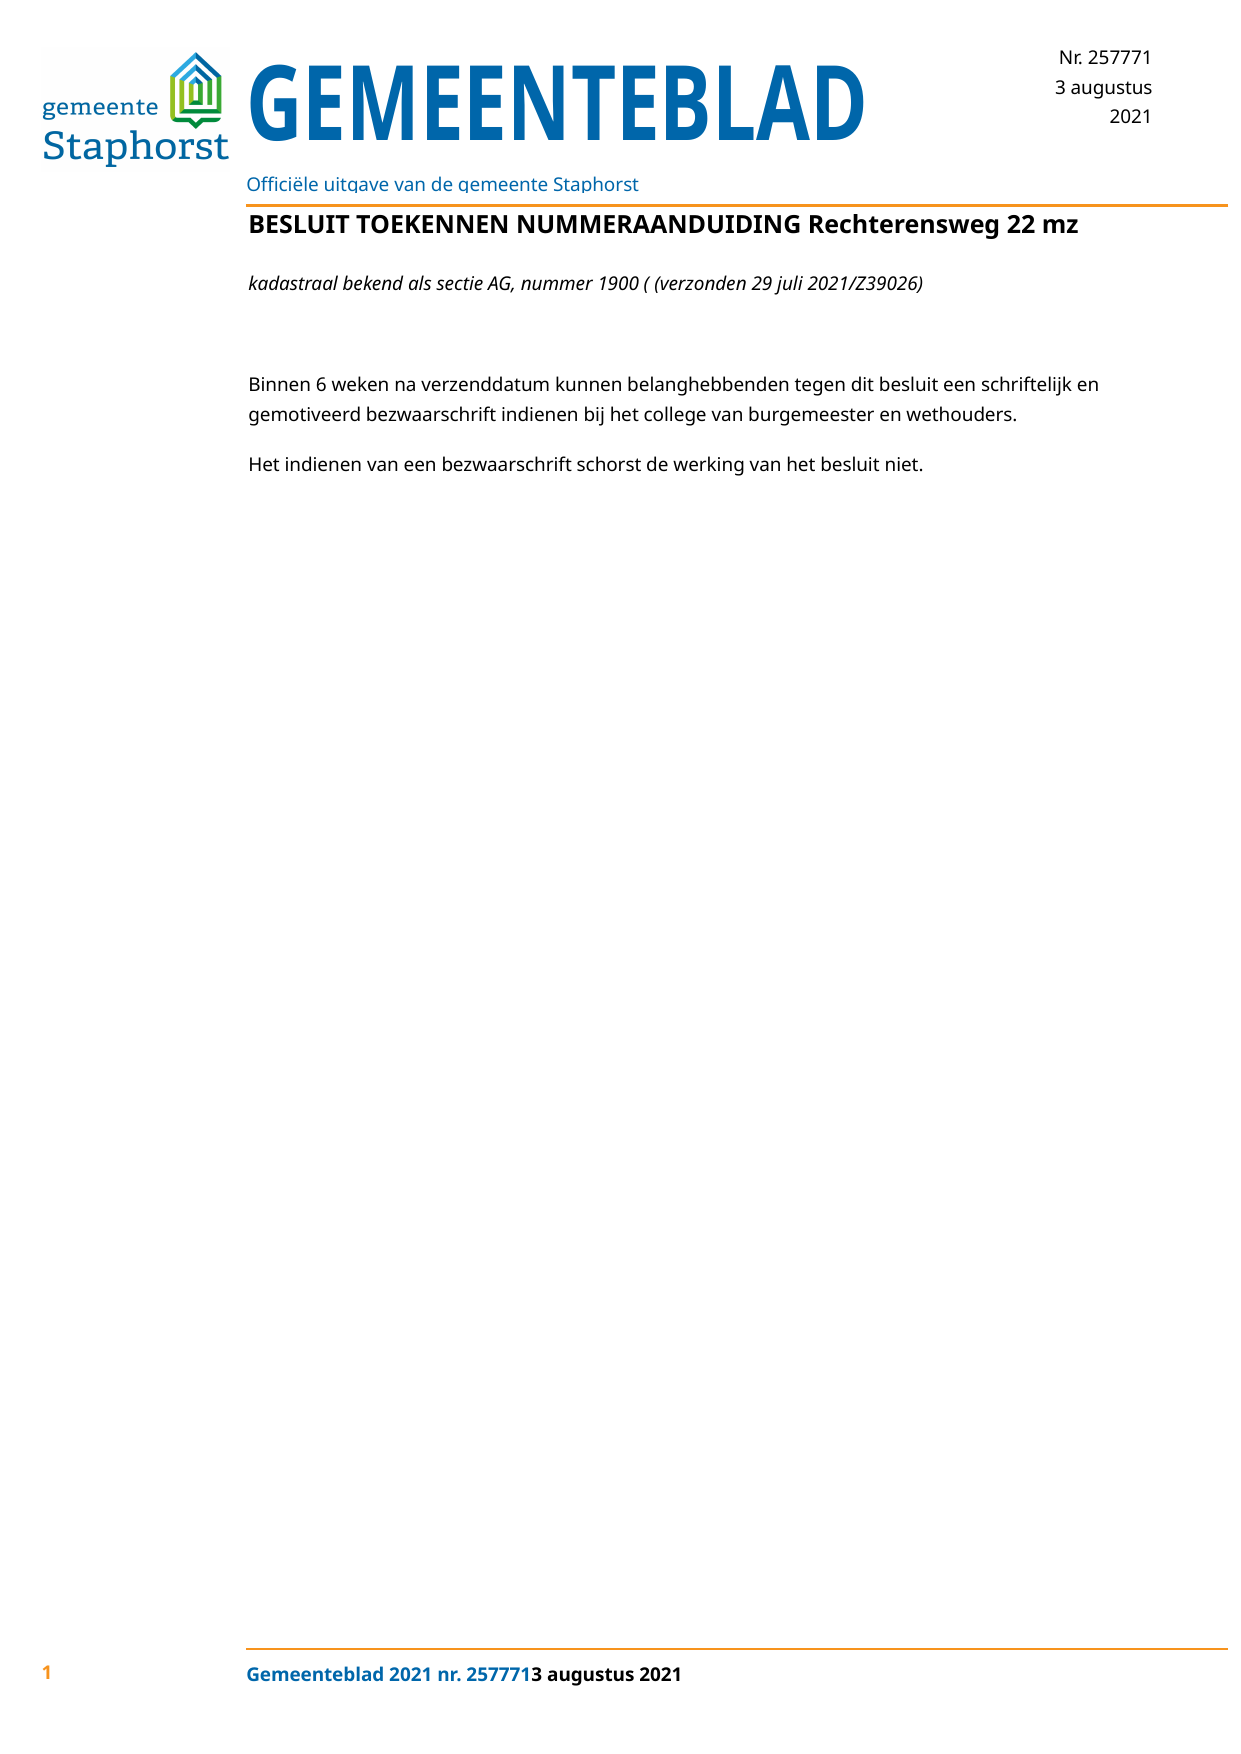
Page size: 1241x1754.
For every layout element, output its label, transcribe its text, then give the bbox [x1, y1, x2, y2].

text kadastraal bekend als sectie AG, nummer 1900 ( (verzonden 29 juli 2021/Z39026) [248, 270, 1152, 296]
picture [41, 47, 231, 172]
text Binnen 6 weken na verzenddatum kunnen belanghebbenden tegen dit besluit een schriftelijk en gemotiveerd bezwaarschrift indienen bij het college van burgemeester en wethouders. [248, 371, 1152, 426]
text BESLUIT TOEKENNEN NUMMERAANDUIDING Rechterensweg 22 mz [248, 207, 1152, 241]
text Het indienen van een bezwaarschrift schorst de werking van het besluit niet. [248, 451, 1152, 477]
